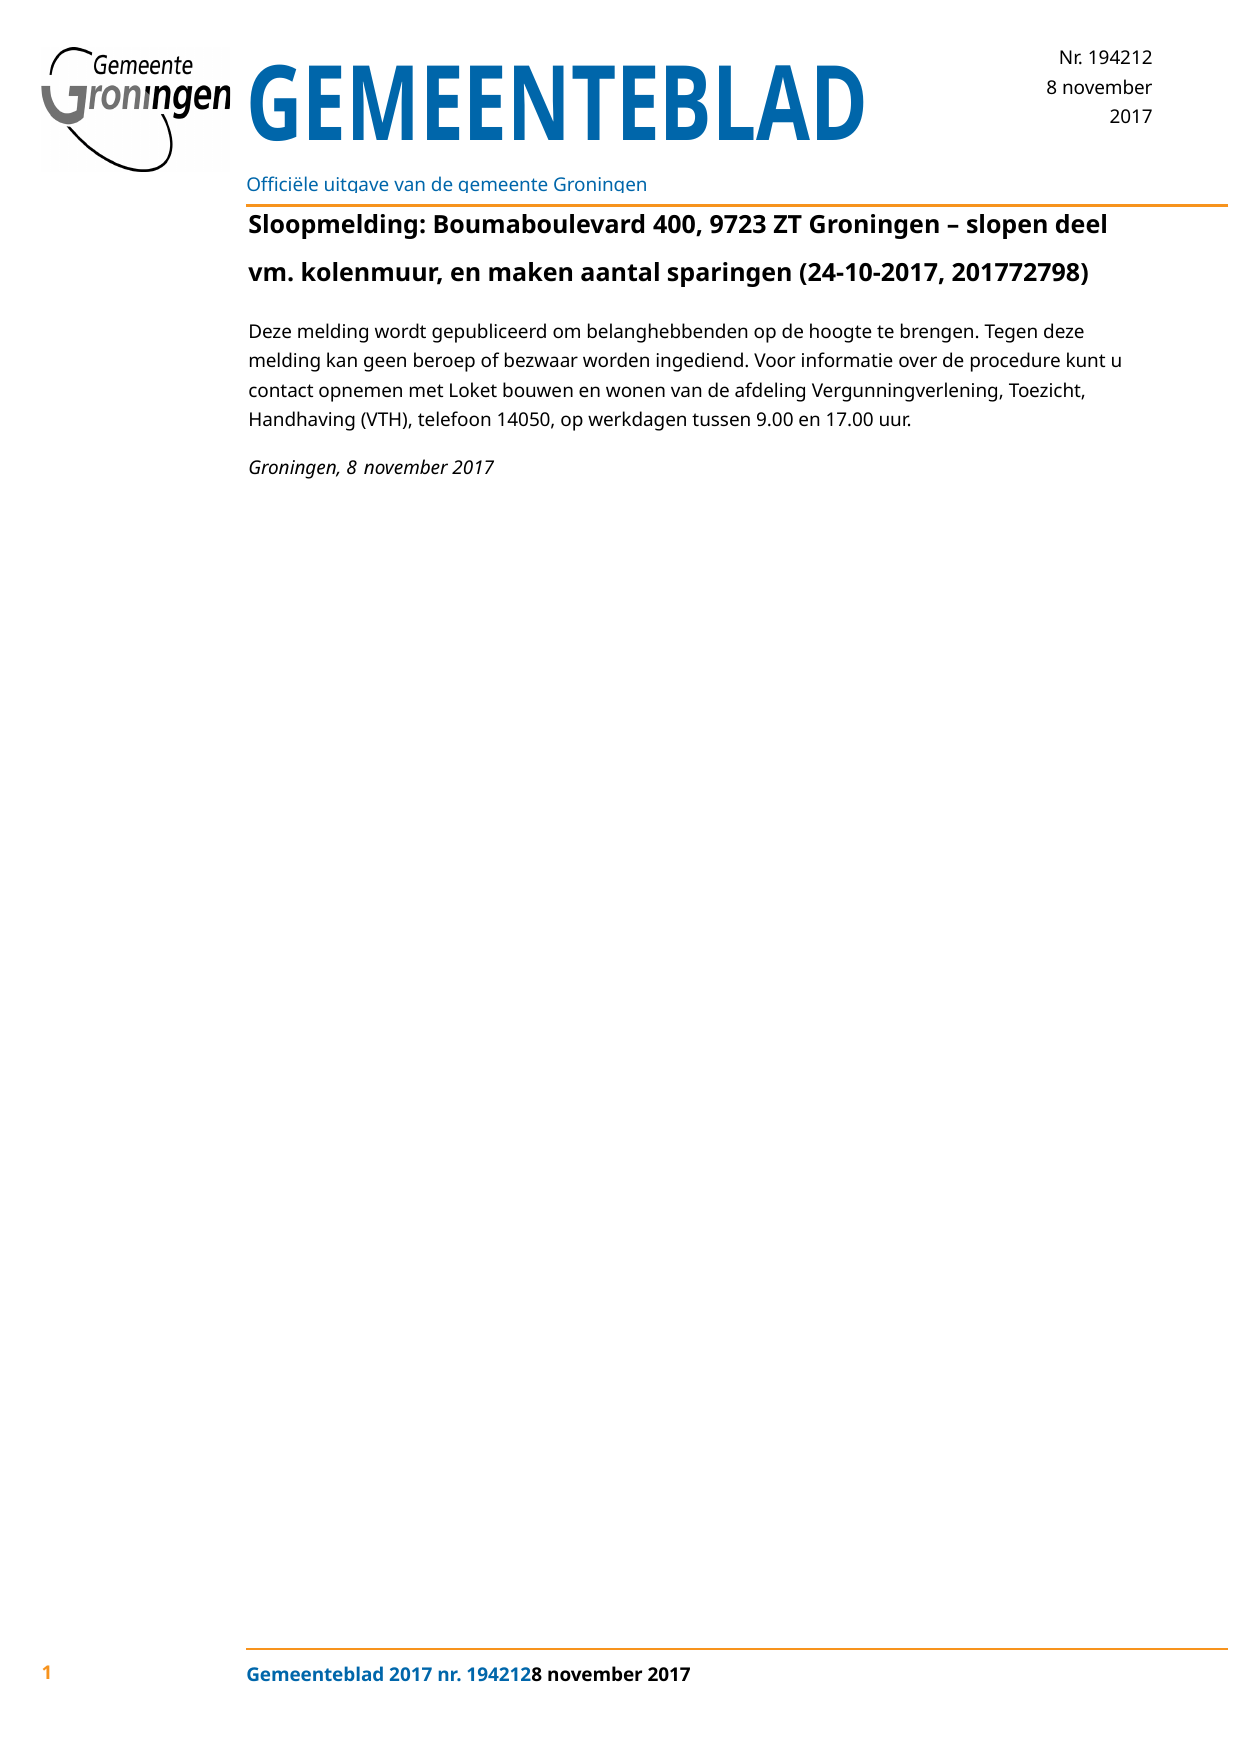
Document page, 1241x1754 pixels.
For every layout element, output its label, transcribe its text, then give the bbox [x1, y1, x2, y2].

text Deze melding wordt gepubliceerd om belanghebbenden op de hoogte te brengen. Tegen deze melding kan geen beroep of bezwaar worden ingediend. Voor informatie over de procedure kunt u contact opnemen met Loket bouwen en wonen van de afdeling Vergunningverlening, Toezicht, Handhaving (VTH), telefoon 14050, op werkdagen tussen 9.00 en 17.00 uur. [248, 318, 1152, 432]
text Sloopmelding: Boumaboulevard 400, 9723 ZT Groningen – slopen deel vm. kolenmuur, en maken aantal sparingen (24-10-2017, 201772798) [248, 207, 1152, 288]
text Groningen, 8 november 2017 [248, 454, 1152, 480]
picture [41, 47, 231, 172]
